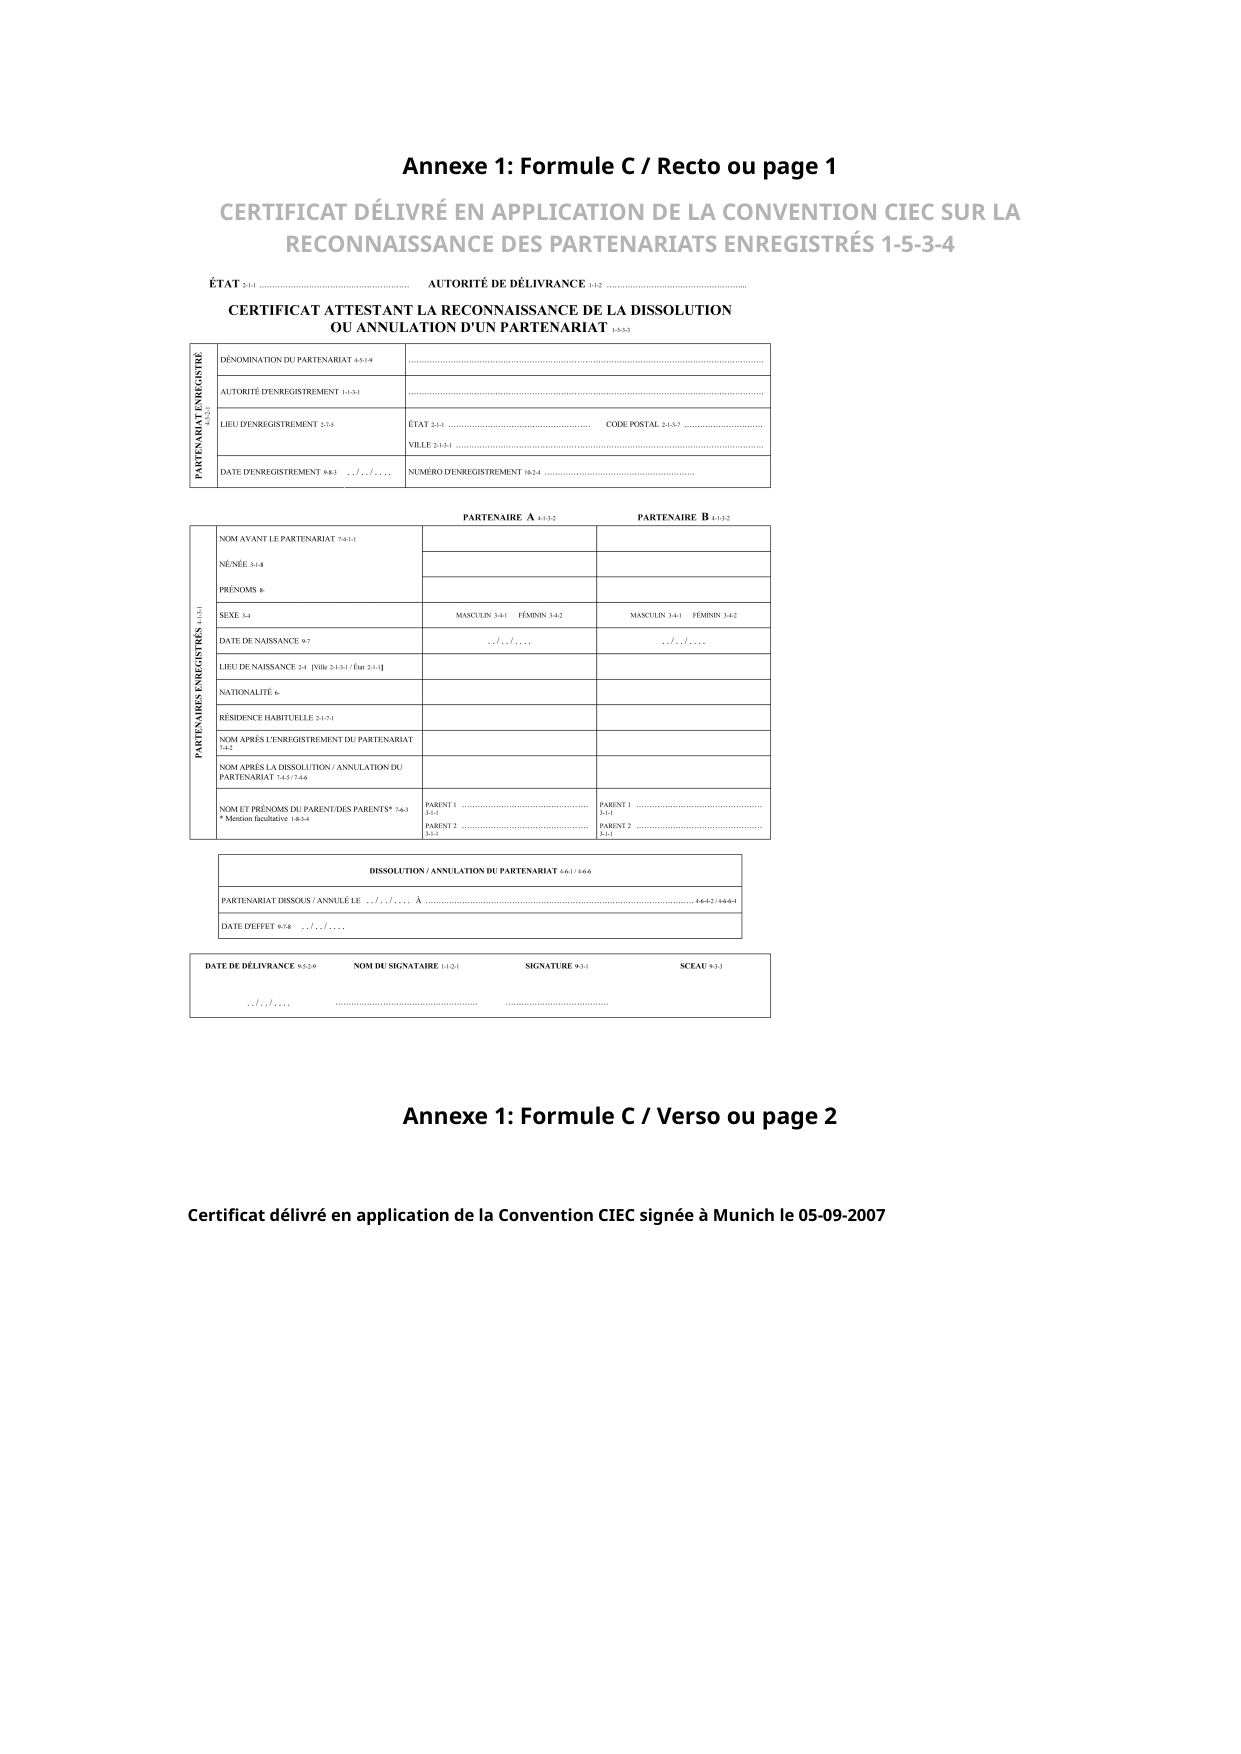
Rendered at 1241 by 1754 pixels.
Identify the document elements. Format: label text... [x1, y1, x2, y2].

table_cell [188, 1256, 1053, 1315]
table_cell [188, 1490, 1053, 1549]
table_cell [188, 1432, 1053, 1490]
subtitle Annexe 1: Formule C / Verso ou page 2 [187, 1099, 1053, 1131]
table_cell [188, 1373, 1053, 1432]
table_header Certificat délivré en application de la Convention CIEC signée à Munich le 05-09-2007 [188, 1204, 1053, 1256]
table_cell [188, 1315, 1053, 1373]
picture [187, 273, 773, 1019]
text CERTIFICAT DÉLIVRÉ EN APPLICATION DE LA CONVENTION CIEC SUR LA RECONNAISSANCE DES PARTENARIATS ENREGISTRÉS 1-5-3-4 [187, 196, 1053, 259]
subtitle Annexe 1: Formule C / Recto ou page 1 [187, 150, 1053, 181]
